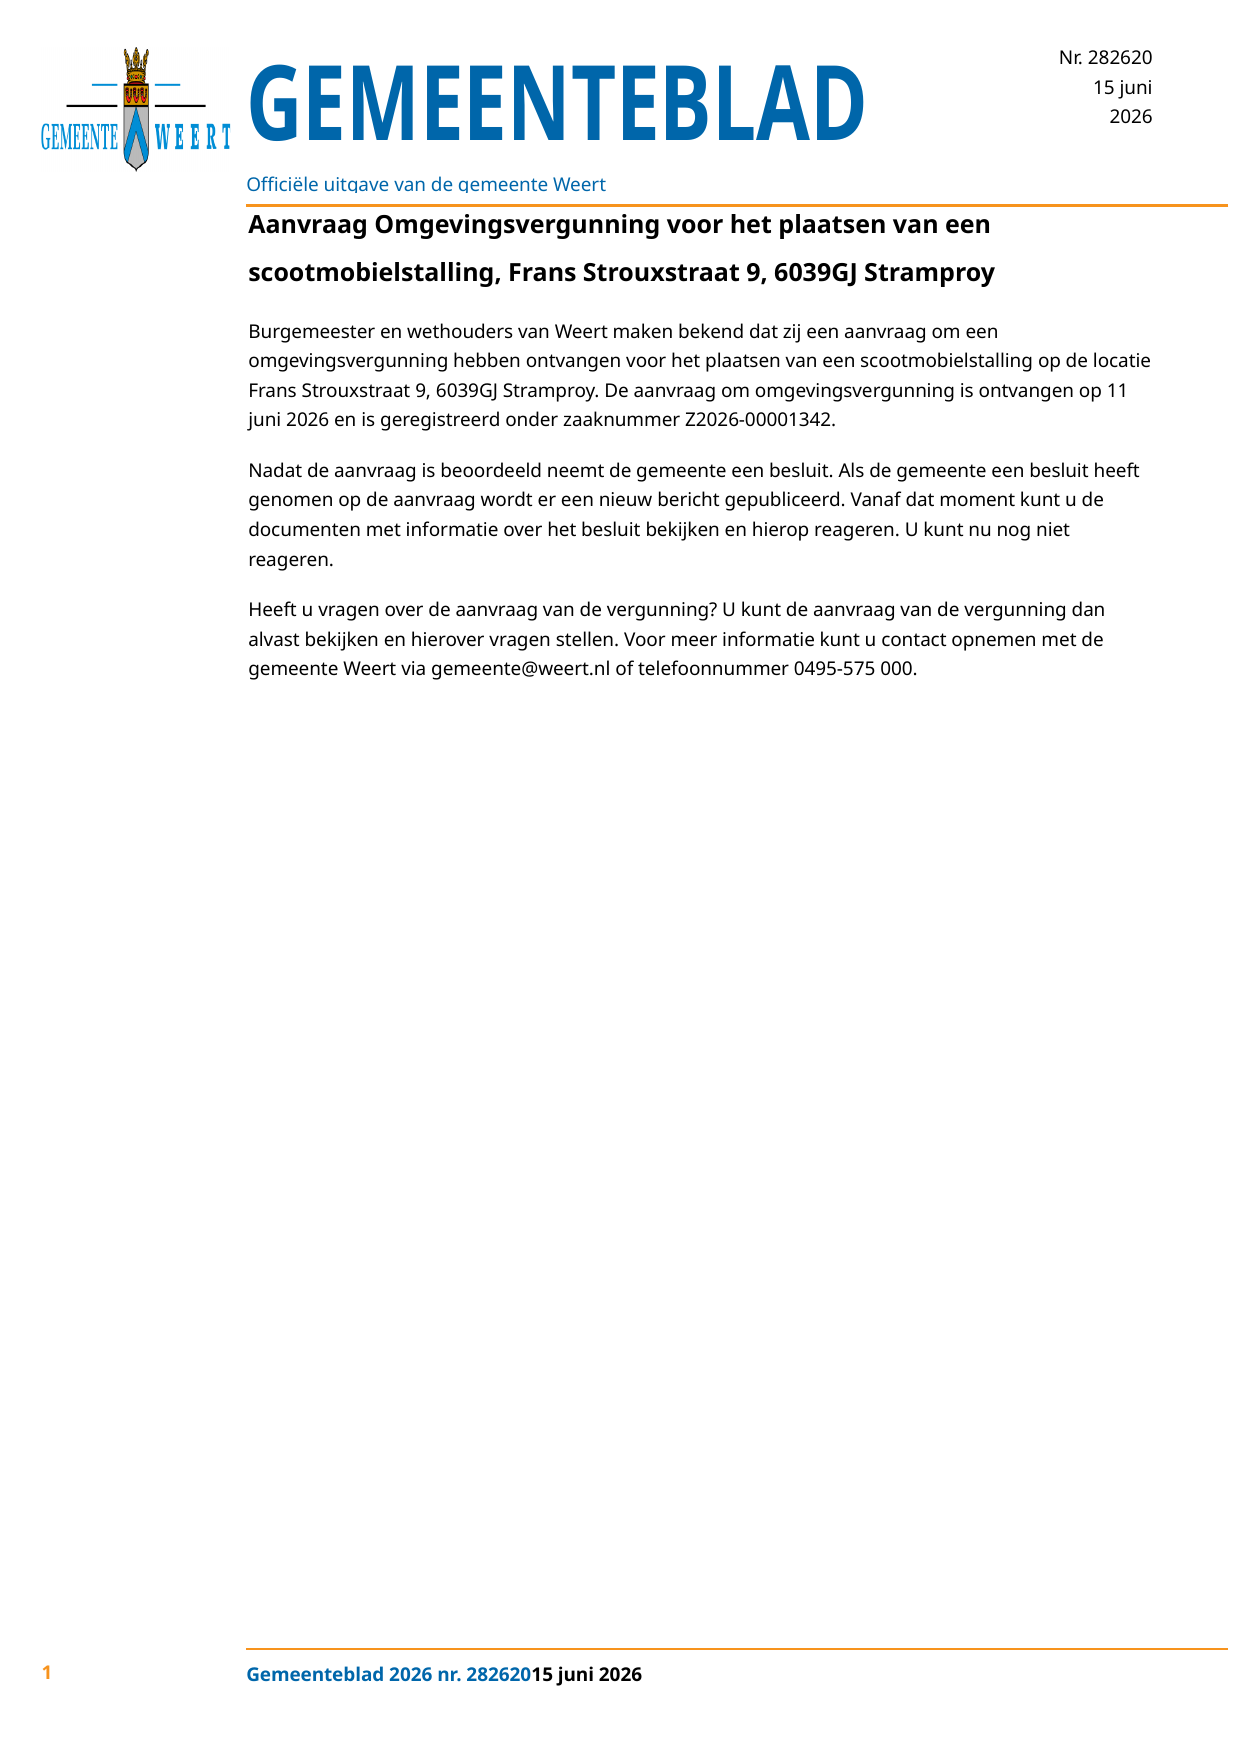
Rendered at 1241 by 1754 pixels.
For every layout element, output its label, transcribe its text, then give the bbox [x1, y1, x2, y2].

text Heeft u vragen over de aanvraag van de vergunning? U kunt de aanvraag van de vergunning dan alvast bekijken en hierover vragen stellen. Voor meer informatie kunt u contact opnemen met de gemeente Weert via gemeente@weert.nl of telefoonnummer 0495-575 000. [248, 596, 1152, 681]
text Burgemeester en wethouders van Weert maken bekend dat zij een aanvraag om een omgevingsvergunning hebben ontvangen voor het plaatsen van een scootmobielstalling op de locatie Frans Strouxstraat 9, 6039GJ Stramproy. De aanvraag om omgevingsvergunning is ontvangen op 11 juni 2026 en is geregistreerd onder zaaknummer Z2026-00001342. [248, 318, 1152, 432]
text Nadat de aanvraag is beoordeeld neemt de gemeente een besluit. Als de gemeente een besluit heeft genomen op de aanvraag wordt er een nieuw bericht gepubliceerd. Vanaf dat moment kunt u de documenten met informatie over het besluit bekijken en hierop reageren. U kunt nu nog niet reageren. [248, 457, 1152, 572]
picture [41, 47, 231, 172]
text Aanvraag Omgevingsvergunning voor het plaatsen van een scootmobielstalling, Frans Strouxstraat 9, 6039GJ Stramproy [248, 207, 1152, 288]
